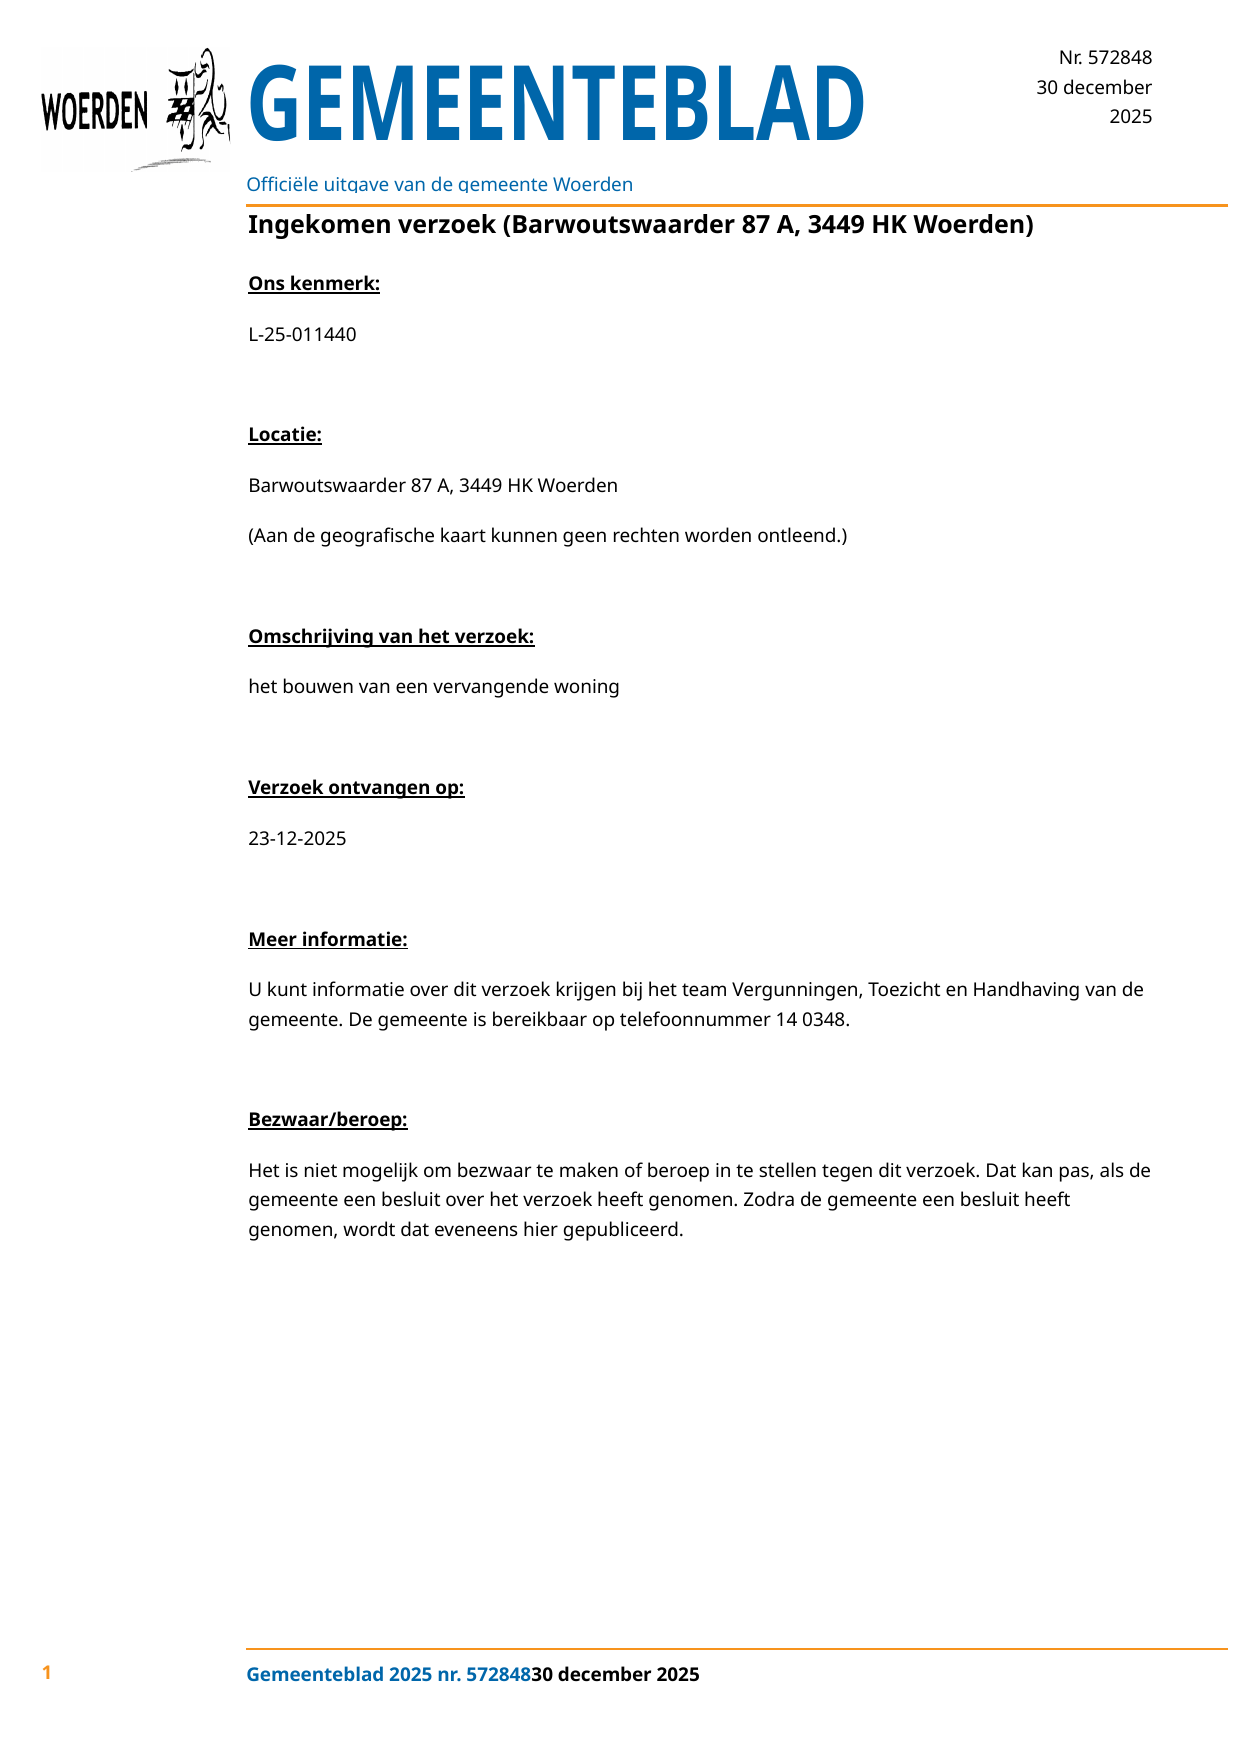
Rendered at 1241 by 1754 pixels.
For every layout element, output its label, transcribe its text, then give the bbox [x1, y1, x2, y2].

text Locatie: [248, 422, 1152, 447]
text Verzoek ontvangen op: [248, 774, 1152, 800]
text (Aan de geografische kaart kunnen geen rechten worden ontleend.) [248, 522, 1152, 548]
text het bouwen van een vervangende woning [248, 674, 1152, 699]
text 23-12-2025 [248, 825, 1152, 851]
text Ingekomen verzoek (Barwoutswaarder 87 A, 3449 HK Woerden) [248, 207, 1152, 241]
text Het is niet mogelijk om bezwaar te maken of beroep in te stellen tegen dit verzoek. Dat kan pas, als de gemeente een besluit over het verzoek heeft genomen. Zodra de gemeente een besluit heeft genomen, wordt dat eveneens hier gepubliceerd. [248, 1157, 1152, 1242]
text Omschrijving van het verzoek: [248, 623, 1152, 649]
text Barwoutswaarder 87 A, 3449 HK Woerden [248, 472, 1152, 498]
text Meer informatie: [248, 926, 1152, 951]
text U kunt informatie over dit verzoek krijgen bij het team Vergunningen, Toezicht en Handhaving van de gemeente. De gemeente is bereikbaar op telefoonnummer 14 0348. [248, 976, 1152, 1031]
text Bezwaar/beroep: [248, 1107, 1152, 1132]
text Ons kenmerk: [248, 270, 1152, 296]
text L-25-011440 [248, 321, 1152, 346]
picture [41, 47, 231, 172]
